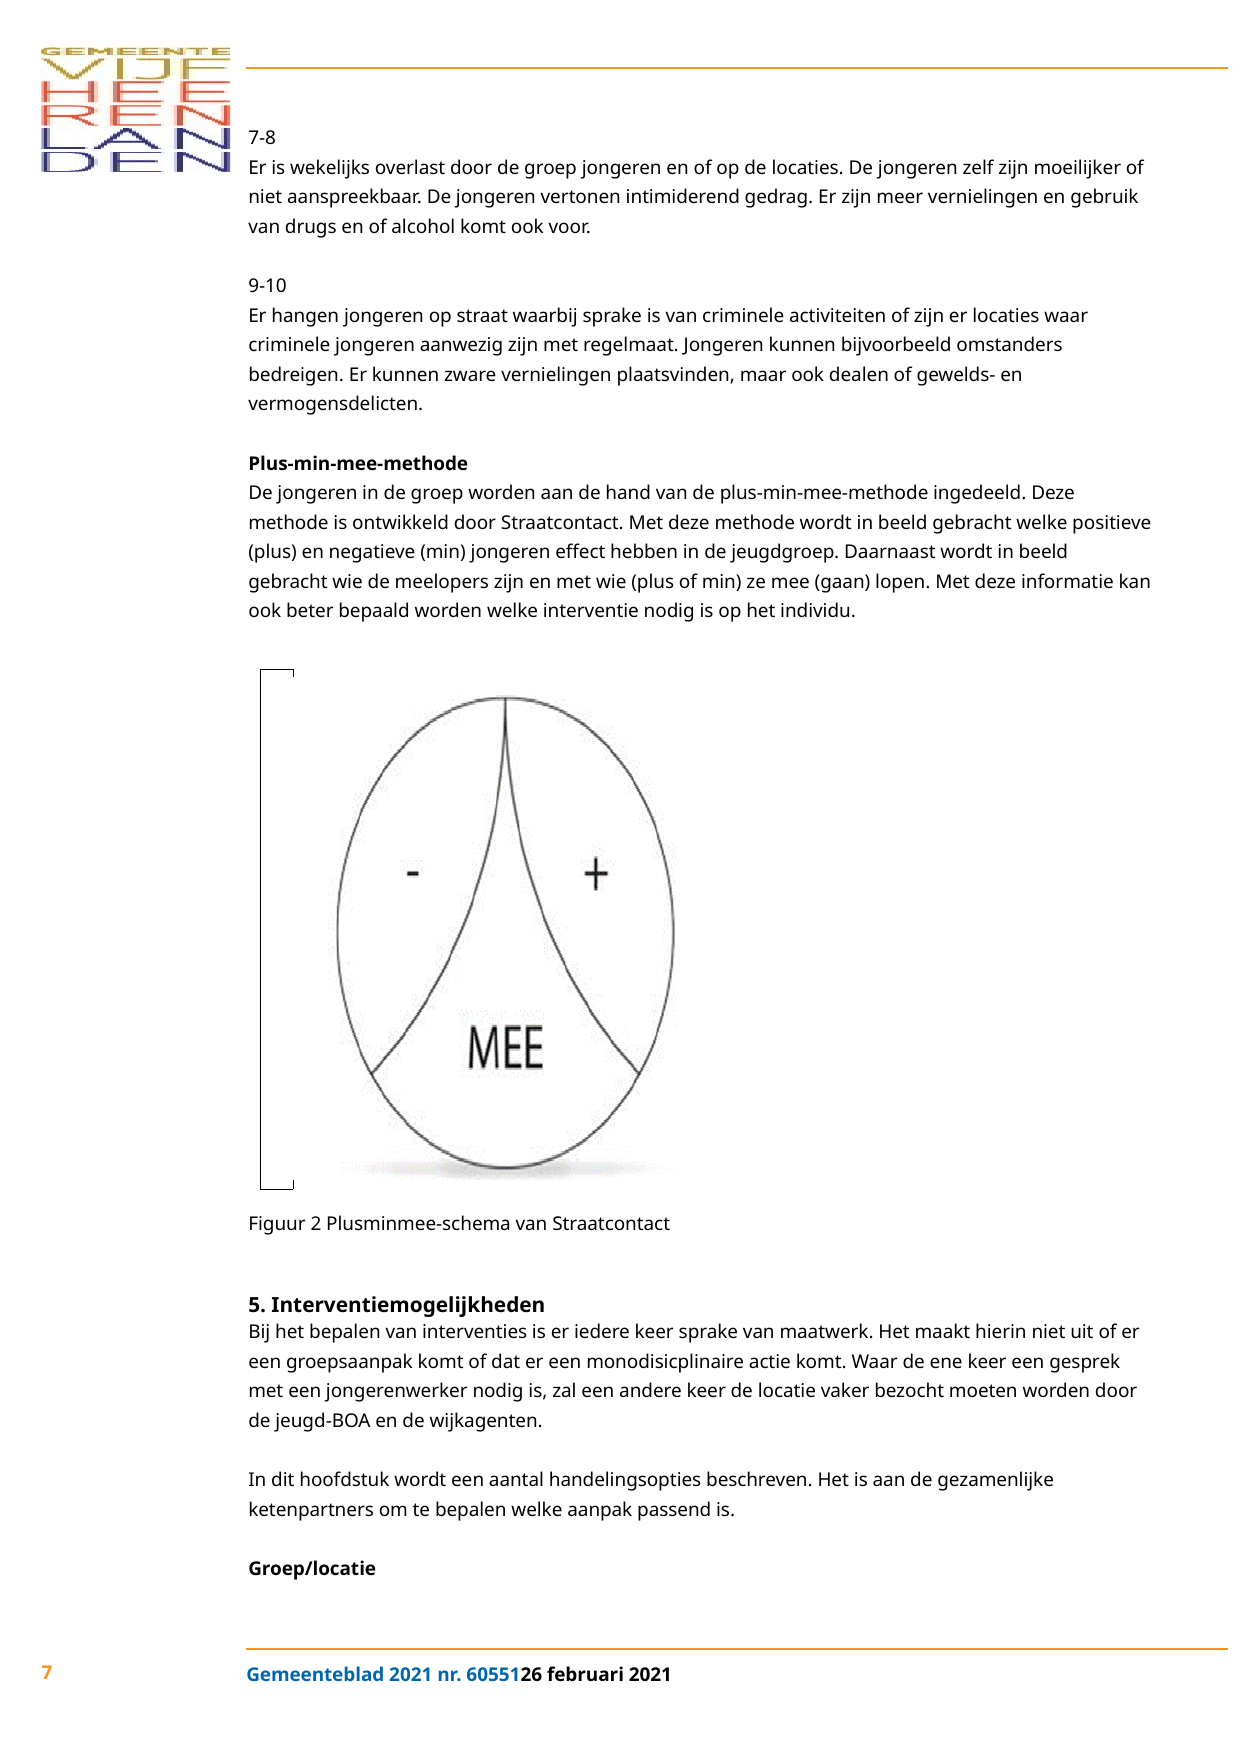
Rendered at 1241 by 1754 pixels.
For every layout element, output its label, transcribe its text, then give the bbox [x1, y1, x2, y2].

text 5. Interventiemogelijkheden [248, 1290, 1152, 1318]
text Groep/locatie [248, 1555, 1152, 1581]
text Bij het bepalen van interventies is er iedere keer sprake van maatwerk. Het maakt hierin niet uit of er een groepsaanpak komt of dat er een monodisicplinaire actie komt. Waar de ene keer een gesprek met een jongerenwerker nodig is, zal een andere keer de locatie vaker bezocht moeten worden door de jeugd-BOA en de wijkagenten. [248, 1318, 1152, 1433]
picture [41, 47, 231, 172]
text Figuur 2 Plusminmee-schema van Straatcontact [248, 1210, 1152, 1236]
text De jongeren in de groep worden aan de hand van de plus-min-mee-methode ingedeeld. Deze methode is ontwikkeld door Straatcontact. Met deze methode wordt in beeld gebracht welke positieve (plus) en negatieve (min) jongeren effect hebben in de jeugdgroep. Daarnaast wordt in beeld gebracht wie de meelopers zijn en met wie (plus of min) ze mee (gaan) lopen. Met deze informatie kan ook beter bepaald worden welke interventie nodig is op het individu. [248, 479, 1152, 623]
text 9-10 [248, 272, 1152, 298]
text Plus-min-mee-methode [248, 450, 1152, 476]
text Er is wekelijks overlast door de groep jongeren en of op de locaties. De jongeren zelf zijn moeilijker of niet aanspreekbaar. De jongeren vertonen intimiderend gedrag. Er zijn meer vernielingen en gebruik van drugs en of alcohol komt ook voor. [248, 154, 1152, 239]
text 7-8 [248, 124, 1152, 150]
text Er hangen jongeren op straat waarbij sprake is van criminele activiteiten of zijn er locaties waar criminele jongeren aanwezig zijn met regelmaat. Jongeren kunnen bijvoorbeeld omstanders bedreigen. Er kunnen zware vernielingen plaatsvinden, maar ook dealen of gewelds- en vermogensdelicten. [248, 302, 1152, 416]
picture [268, 677, 771, 1180]
text In dit hoofdstuk wordt een aantal handelingsopties beschreven. Het is aan de gezamenlijke ketenpartners om te bepalen welke aanpak passend is. [248, 1466, 1152, 1522]
